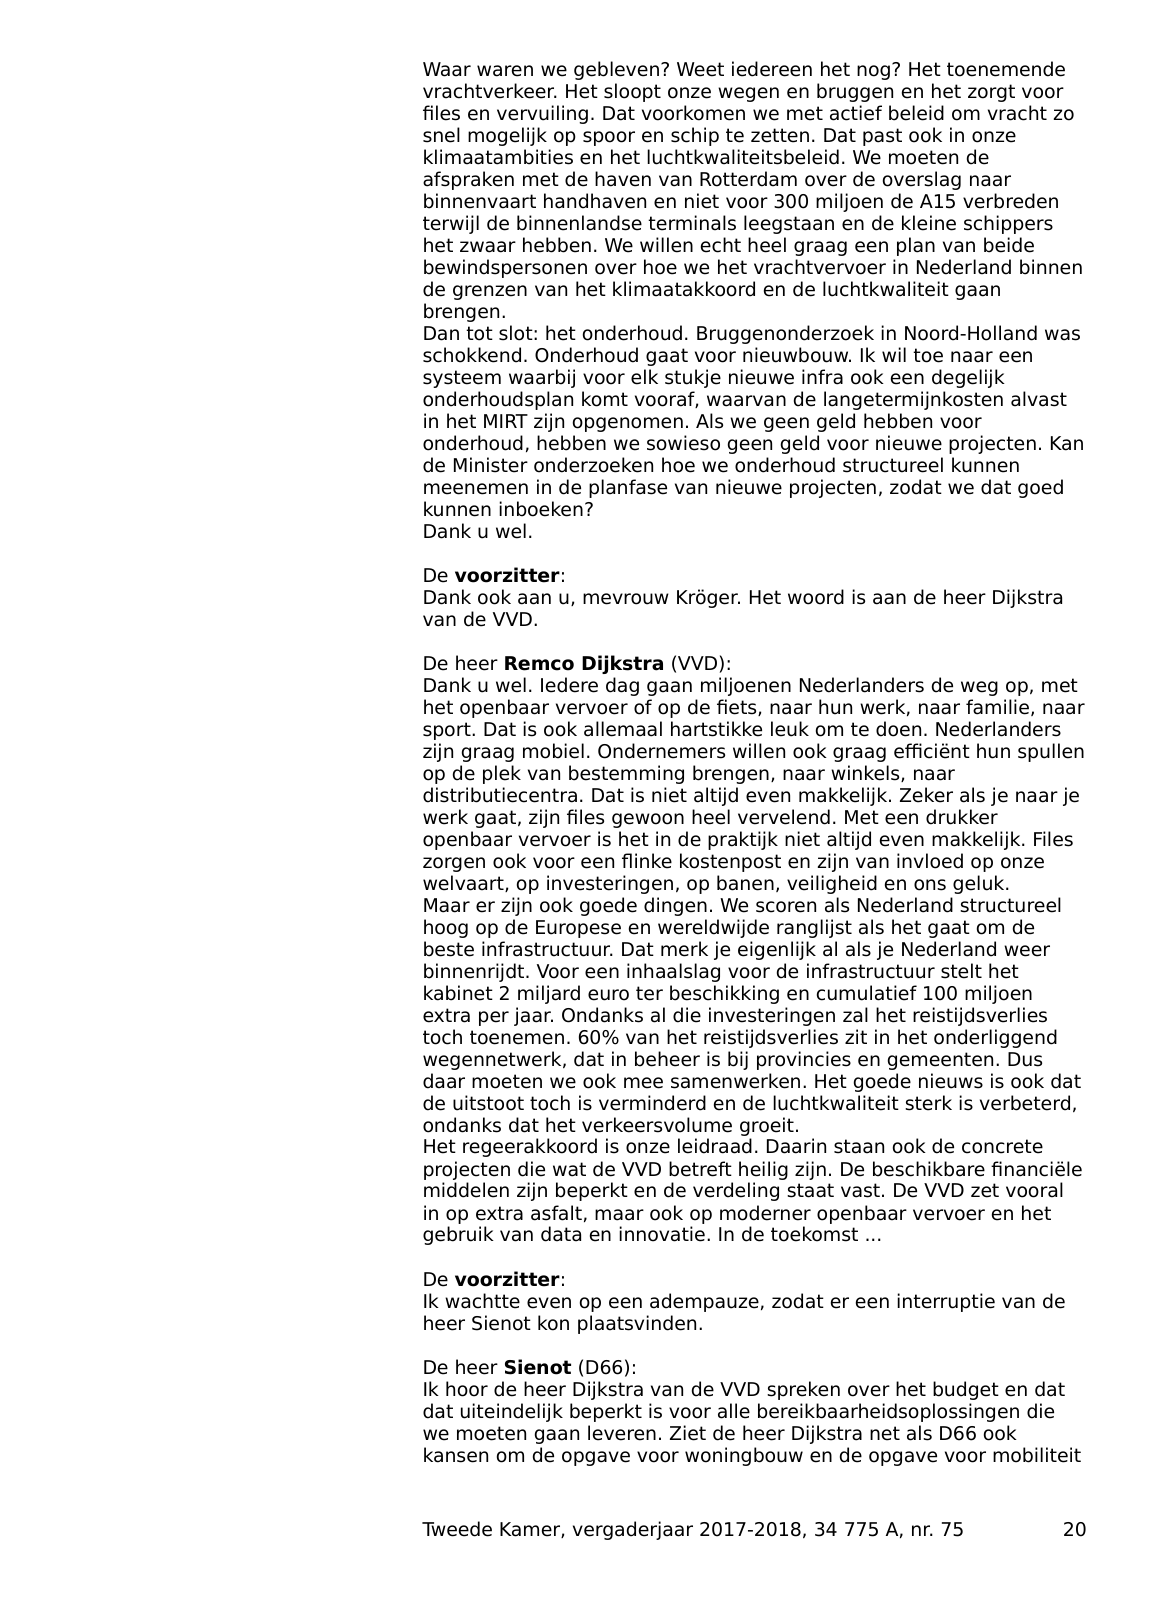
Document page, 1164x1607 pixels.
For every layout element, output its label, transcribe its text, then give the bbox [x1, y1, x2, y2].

text Ik wachtte even op een adempauze, zodat er een interruptie van de heer Sienot kon plaatsvinden. [422, 1291, 1087, 1334]
text Ik hoor de heer Dijkstra van de VVD spreken over het budget en dat dat uiteindelijk beperkt is voor alle bereikbaarheidsoplossingen die we moeten gaan leveren. Ziet de heer Dijkstra net als D66 ook kansen om de opgave voor woningbouw en de opgave voor mobiliteit [422, 1379, 1087, 1467]
text De heer Sienot (D66): [422, 1357, 1087, 1379]
text Dan tot slot: het onderhoud. Bruggenonderzoek in Noord-Holland was schokkend. Onderhoud gaat voor nieuwbouw. Ik wil toe naar een systeem waarbij voor elk stukje nieuwe infra ook een degelijk onderhoudsplan komt vooraf, waarvan de langetermijnkosten alvast in het MIRT zijn opgenomen. Als we geen geld hebben voor onderhoud, hebben we sowieso geen geld voor nieuwe projecten. Kan de Minister onderzoeken hoe we onderhoud structureel kunnen meenemen in de planfase van nieuwe projecten, zodat we dat goed kunnen inboeken? [422, 323, 1087, 521]
text Maar er zijn ook goede dingen. We scoren als Nederland structureel hoog op de Europese en wereldwijde ranglijst als het gaat om de beste infrastructuur. Dat merk je eigenlijk al als je Nederland weer binnenrijdt. Voor een inhaalslag voor de infrastructuur stelt het kabinet 2 miljard euro ter beschikking en cumulatief 100 miljoen extra per jaar. Ondanks al die investeringen zal het reistijdsverlies toch toenemen. 60% van het reistijdsverlies zit in het onderliggend wegennetwerk, dat in beheer is bij provincies en gemeenten. Dus daar moeten we ook mee samenwerken. Het goede nieuws is ook dat de uitstoot toch is verminderd en de luchtkwaliteit sterk is verbeterd, ondanks dat het verkeersvolume groeit. [422, 895, 1087, 1136]
text De heer Remco Dijkstra (VVD): [422, 653, 1087, 675]
text Dank ook aan u, mevrouw Kröger. Het woord is aan de heer Dijkstra van de VVD. [422, 587, 1087, 631]
text De voorzitter: [422, 1268, 1087, 1291]
text De voorzitter: [422, 565, 1087, 587]
text Dank u wel. Iedere dag gaan miljoenen Nederlanders de weg op, met het openbaar vervoer of op de fiets, naar hun werk, naar familie, naar sport. Dat is ook allemaal hartstikke leuk om te doen. Nederlanders zijn graag mobiel. Ondernemers willen ook graag efficiënt hun spullen op de plek van bestemming brengen, naar winkels, naar distributiecentra. Dat is niet altijd even makkelijk. Zeker als je naar je werk gaat, zijn files gewoon heel vervelend. Met een drukker openbaar vervoer is het in de praktijk niet altijd even makkelijk. Files zorgen ook voor een flinke kostenpost en zijn van invloed op onze welvaart, op investeringen, op banen, veiligheid en ons geluk. [422, 675, 1087, 895]
text Het regeerakkoord is onze leidraad. Daarin staan ook de concrete projecten die wat de VVD betreft heilig zijn. De beschikbare financiële middelen zijn beperkt en de verdeling staat vast. De VVD zet vooral in op extra asfalt, maar ook op moderner openbaar vervoer en het gebruik van data en innovatie. In de toekomst ... [422, 1136, 1087, 1246]
text Dank u wel. [422, 521, 1087, 543]
text Waar waren we gebleven? Weet iedereen het nog? Het toenemende vrachtverkeer. Het sloopt onze wegen en bruggen en het zorgt voor files en vervuiling. Dat voorkomen we met actief beleid om vracht zo snel mogelijk op spoor en schip te zetten. Dat past ook in onze klimaatambities en het luchtkwaliteitsbeleid. We moeten de afspraken met de haven van Rotterdam over de overslag naar binnenvaart handhaven en niet voor 300 miljoen de A15 verbreden terwijl de binnenlandse terminals leegstaan en de kleine schippers het zwaar hebben. We willen echt heel graag een plan van beide bewindspersonen over hoe we het vrachtvervoer in Nederland binnen de grenzen van het klimaatakkoord en de luchtkwaliteit gaan brengen. [422, 59, 1087, 323]
